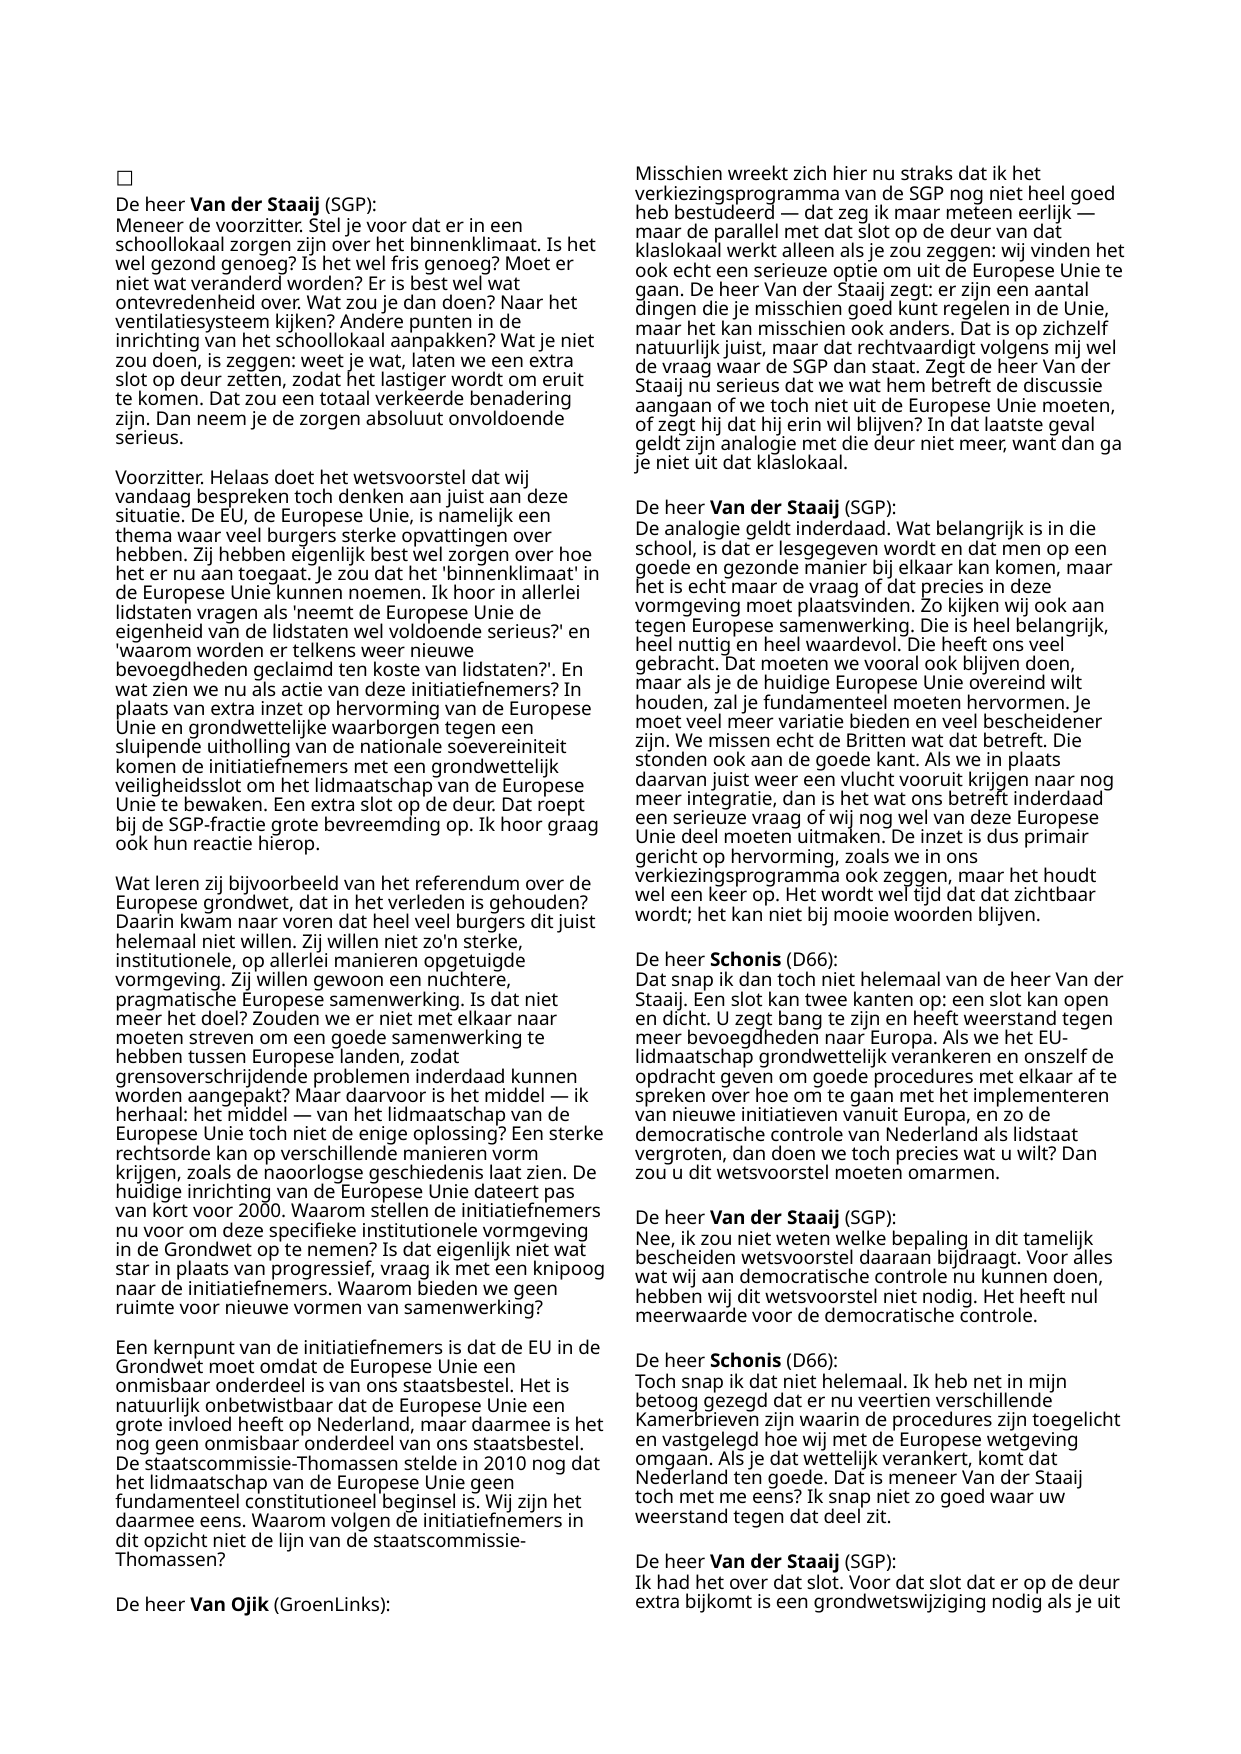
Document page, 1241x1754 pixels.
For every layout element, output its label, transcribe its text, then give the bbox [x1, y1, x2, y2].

text De analogie geldt inderdaad. Wat belangrijk is in die school, is dat er lesgegeven wordt en dat men op een goede en gezonde manier bij elkaar kan komen, maar het is echt maar de vraag of dat precies in deze vormgeving moet plaatsvinden. Zo kijken wij ook aan tegen Europese samenwerking. Die is heel belangrijk, heel nuttig en heel waardevol. Die heeft ons veel gebracht. Dat moeten we vooral ook blijven doen, maar als je de huidige Europese Unie overeind wilt houden, zal je fundamenteel moeten hervormen. Je moet veel meer variatie bieden en veel bescheidener zijn. We missen echt de Britten wat dat betreft. Die stonden ook aan de goede kant. Als we in plaats daarvan juist weer een vlucht vooruit krijgen naar nog meer integratie, dan is het wat ons betreft inderdaad een serieuze vraag of wij nog wel van deze Europese Unie deel moeten uitmaken. De inzet is dus primair gericht op hervorming, zoals we in ons verkiezingsprogramma ook zeggen, maar het houdt wel een keer op. Het wordt wel tijd dat dat zichtbaar wordt; het kan niet bij mooie woorden blijven. [635, 520, 1125, 925]
text Ik had het over dat slot. Voor dat slot dat er op de deur extra bijkomt is een grondwetswijziging nodig als je uit [635, 1574, 1125, 1612]
text De heer Van der Staaij (SGP): [115, 191, 605, 217]
text Wat leren zij bijvoorbeeld van het referendum over de Europese grondwet, dat in het verleden is gehouden? Daarin kwam naar voren dat heel veel burgers dit juist helemaal niet willen. Zij willen niet zo'n sterke, institutionele, op allerlei manieren opgetuigde vormgeving. Zij willen gewoon een nuchtere, pragmatische Europese samenwerking. Is dat niet meer het doel? Zouden we er niet met elkaar naar moeten streven om een goede samenwerking te hebben tussen Europese landen, zodat grensoverschrijdende problemen inderdaad kunnen worden aangepakt? Maar daarvoor is het middel — ik herhaal: het middel — van het lidmaatschap van de Europese Unie toch niet de enige oplossing? Een sterke rechtsorde kan op verschillende manieren vorm krijgen, zoals de naoorlogse geschiedenis laat zien. De huidige inrichting van de Europese Unie dateert pas van kort voor 2000. Waarom stellen de initiatiefnemers nu voor om deze specifieke institutionele vormgeving in de Grondwet op te nemen? Is dat eigenlijk niet wat star in plaats van progressief, vraag ik met een knipoog naar de initiatiefnemers. Waarom bieden we geen ruimte voor nieuwe vormen van samenwerking? [115, 875, 605, 1318]
text Nee, ik zou niet weten welke bepaling in dit tamelijk bescheiden wetsvoorstel daaraan bijdraagt. Voor alles wat wij aan democratische controle nu kunnen doen, hebben wij dit wetsvoorstel niet nodig. Het heeft nul meerwaarde voor de democratische controle. [635, 1230, 1125, 1326]
text De heer Schonis (D66): [635, 1347, 1125, 1373]
text De heer Van der Staaij (SGP): [635, 1204, 1125, 1230]
text Voorzitter. Helaas doet het wetsvoorstel dat wij vandaag bespreken toch denken aan juist aan deze situatie. De EU, de Europese Unie, is namelijk een thema waar veel burgers sterke opvattingen over hebben. Zij hebben eigenlijk best wel zorgen over hoe het er nu aan toegaat. Je zou dat het 'binnenklimaat' in de Europese Unie kunnen noemen. Ik hoor in allerlei lidstaten vragen als 'neemt de Europese Unie de eigenheid van de lidstaten wel voldoende serieus?' en 'waarom worden er telkens weer nieuwe bevoegdheden geclaimd ten koste van lidstaten?'. En wat zien we nu als actie van deze initiatiefnemers? In plaats van extra inzet op hervorming van de Europese Unie en grondwettelijke waarborgen tegen een sluipende uitholling van de nationale soevereiniteit komen de initiatiefnemers met een grondwettelijk veiligheidsslot om het lidmaatschap van de Europese Unie te bewaken. Een extra slot op de deur. Dat roept bij de SGP-fractie grote bevreemding op. Ik hoor graag ook hun reactie hierop. [115, 469, 605, 854]
text Meneer de voorzitter. Stel je voor dat er in een schoollokaal zorgen zijn over het binnenklimaat. Is het wel gezond genoeg? Is het wel fris genoeg? Moet er niet wat veranderd worden? Er is best wel wat ontevredenheid over. Wat zou je dan doen? Naar het ventilatiesysteem kijken? Andere punten in de inrichting van het schoollokaal aanpakken? Wat je niet zou doen, is zeggen: weet je wat, laten we een extra slot op deur zetten, zodat het lastiger wordt om eruit te komen. Dat zou een totaal verkeerde benadering zijn. Dan neem je de zorgen absoluut onvoldoende serieus. [115, 217, 605, 448]
text ⬜ [115, 165, 605, 191]
text Een kernpunt van de initiatiefnemers is dat de EU in de Grondwet moet omdat de Europese Unie een onmisbaar onderdeel is van ons staatsbestel. Het is natuurlijk onbetwistbaar dat de Europese Unie een grote invloed heeft op Nederland, maar daarmee is het nog geen onmisbaar onderdeel van ons staatsbestel. De staatscommissie-Thomassen stelde in 2010 nog dat het lidmaatschap van de Europese Unie geen fundamenteel constitutioneel beginsel is. Wij zijn het daarmee eens. Waarom volgen de initiatiefnemers in dit opzicht niet de lijn van de staatscommissie-Thomassen? [115, 1339, 605, 1570]
text De heer Van Ojik (GroenLinks): [115, 1591, 605, 1617]
text De heer Van der Staaij (SGP): [635, 1548, 1125, 1574]
text De heer Van der Staaij (SGP): [635, 494, 1125, 520]
text De heer Schonis (D66): [635, 946, 1125, 971]
text Toch snap ik dat niet helemaal. Ik heb net in mijn betoog gezegd dat er nu veertien verschillende Kamerbrieven zijn waarin de procedures zijn toegelicht en vastgelegd hoe wij met de Europese wetgeving omgaan. Als je dat wettelijk verankert, komt dat Nederland ten goede. Dat is meneer Van der Staaij toch met me eens? Ik snap niet zo goed waar uw weerstand tegen dat deel zit. [635, 1373, 1125, 1527]
text Dat snap ik dan toch niet helemaal van de heer Van der Staaij. Een slot kan twee kanten op: een slot kan open en dicht. U zegt bang te zijn en heeft weerstand tegen meer bevoegdheden naar Europa. Als we het EU-lidmaatschap grondwettelijk verankeren en onszelf de opdracht geven om goede procedures met elkaar af te spreken over hoe om te gaan met het implementeren van nieuwe initiatieven vanuit Europa, en zo de democratische controle van Nederland als lidstaat vergroten, dan doen we toch precies wat u wilt? Dan zou u dit wetsvoorstel moeten omarmen. [635, 971, 1125, 1183]
text Misschien wreekt zich hier nu straks dat ik het verkiezingsprogramma van de SGP nog niet heel goed heb bestudeerd — dat zeg ik maar meteen eerlijk — maar de parallel met dat slot op de deur van dat klaslokaal werkt alleen als je zou zeggen: wij vinden het ook echt een serieuze optie om uit de Europese Unie te gaan. De heer Van der Staaij zegt: er zijn een aantal dingen die je misschien goed kunt regelen in de Unie, maar het kan misschien ook anders. Dat is op zichzelf natuurlijk juist, maar dat rechtvaardigt volgens mij wel de vraag waar de SGP dan staat. Zegt de heer Van der Staaij nu serieus dat we wat hem betreft de discussie aangaan of we toch niet uit de Europese Unie moeten, of zegt hij dat hij erin wil blijven? In dat laatste geval geldt zijn analogie met die deur niet meer, want dan ga je niet uit dat klaslokaal. [635, 165, 1125, 474]
